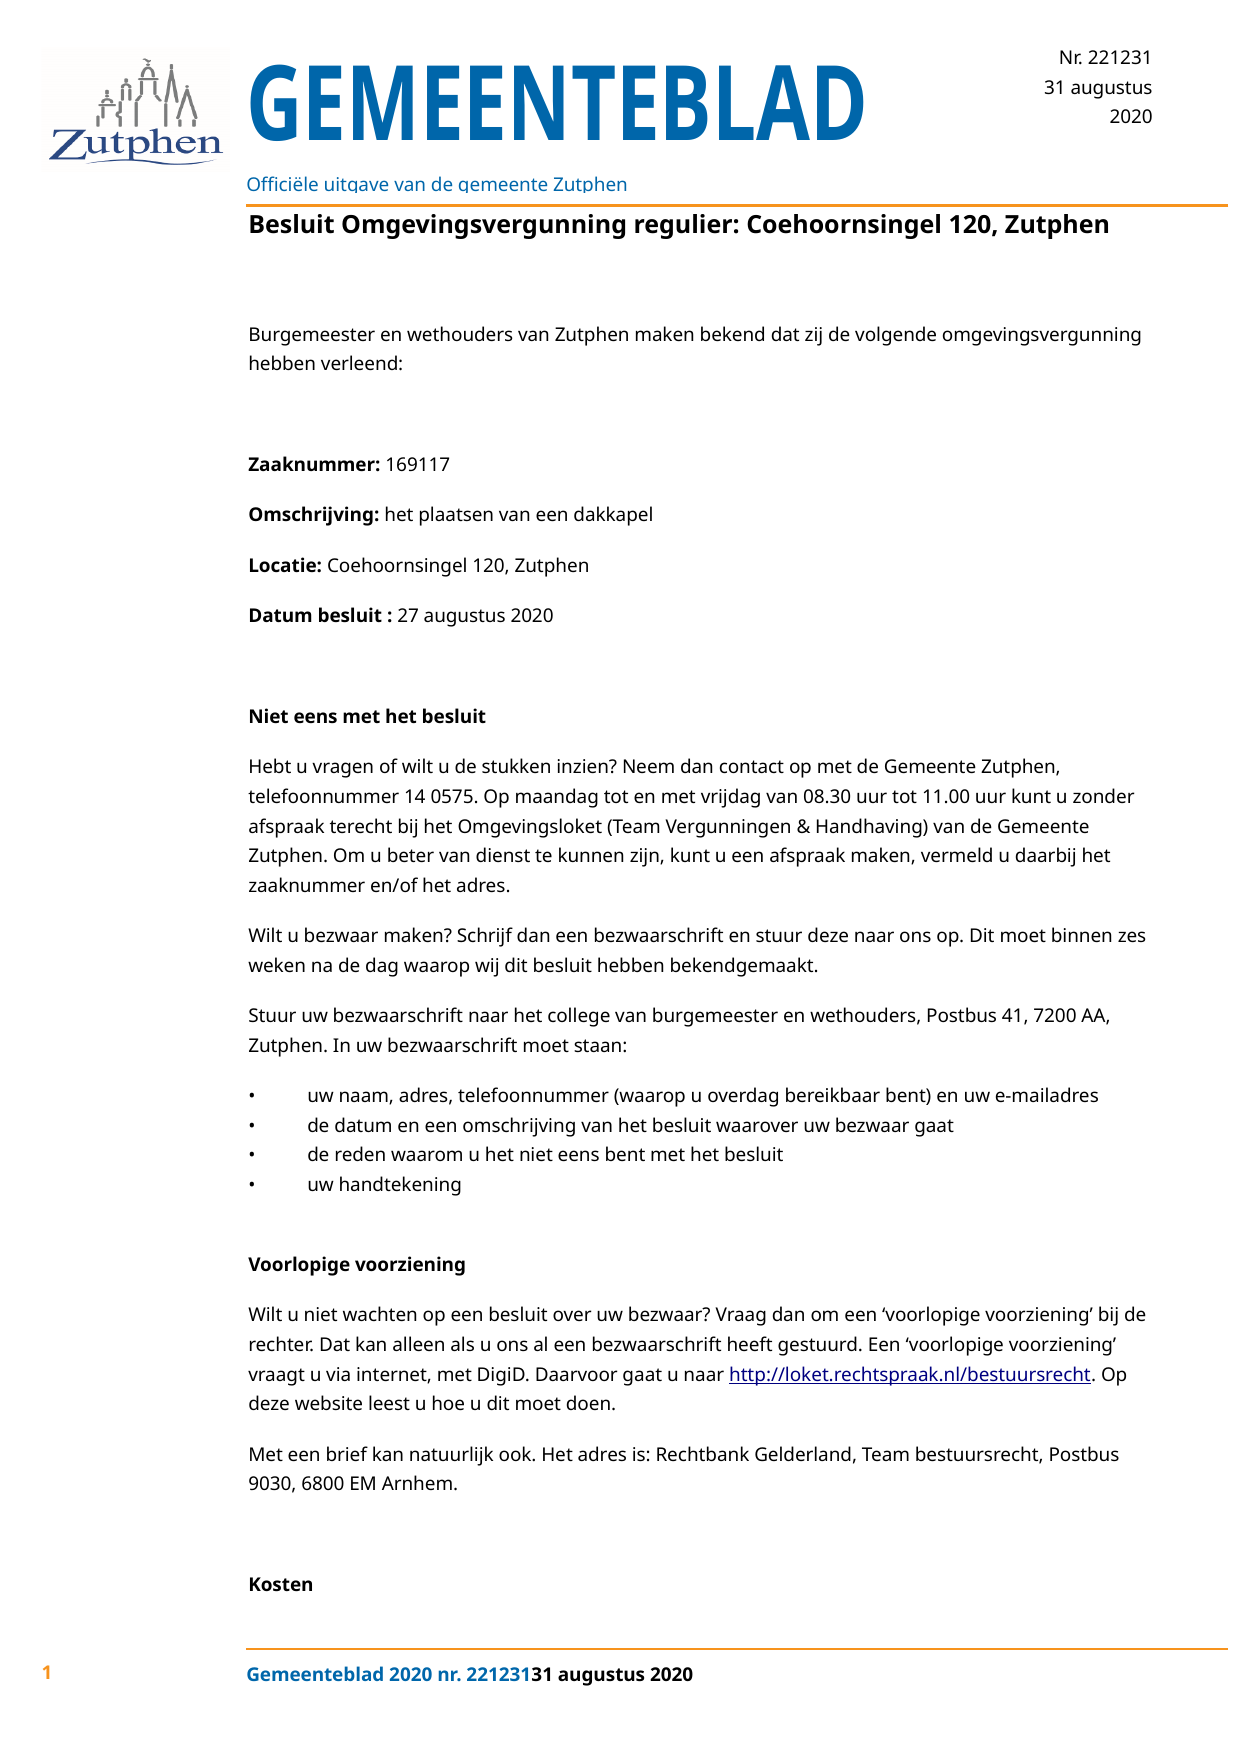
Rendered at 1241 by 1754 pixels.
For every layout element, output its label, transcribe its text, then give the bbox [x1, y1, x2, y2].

text Besluit Omgevingsvergunning regulier: Coehoornsingel 120, Zutphen [248, 207, 1152, 241]
text Locatie: Coehoornsingel 120, Zutphen [248, 552, 1152, 578]
text Niet eens met het besluit [248, 703, 1152, 729]
picture [41, 47, 231, 172]
text Wilt u bezwaar maken? Schrijf dan een bezwaarschrift en stuur deze naar ons op. Dit moet binnen zes weken na de dag waarop wij dit besluit hebben bekendgemaakt. [248, 922, 1152, 978]
text Burgemeester en wethouders van Zutphen maken bekend dat zij de volgende omgevingsvergunning hebben verleend: [248, 321, 1152, 376]
list uw handtekening [248, 1171, 1152, 1197]
text Kosten [248, 1571, 1152, 1597]
text Datum besluit : 27 augustus 2020 [248, 602, 1152, 628]
text Wilt u niet wachten op een besluit over uw bezwaar? Vraag dan om een ‘voorlopige voorziening’ bij de rechter. Dat kan alleen als u ons al een bezwaarschrift heeft gestuurd. Een ‘voorlopige voorziening’ vraagt u via internet, met DigiD. Daarvoor gaat u naar http://loket.rechtspraak.nl/bestuursrecht. Op deze website leest u hoe u dit moet doen. [248, 1302, 1152, 1416]
text Stuur uw bezwaarschrift naar het college van burgemeester en wethouders, Postbus 41, 7200 AA, Zutphen. In uw bezwaarschrift moet staan: [248, 1002, 1152, 1058]
list de datum en een omschrijving van het besluit waarover uw bezwaar gaat [248, 1112, 1152, 1138]
text Hebt u vragen of wilt u de stukken inzien? Neem dan contact op met de Gemeente Zutphen, telefoonnummer 14 0575. Op maandag tot en met vrijdag van 08.30 uur tot 11.00 uur kunt u zonder afspraak terecht bij het Omgevingsloket (Team Vergunningen & Handhaving) van de Gemeente Zutphen. Om u beter van dienst te kunnen zijn, kunt u een afspraak maken, vermeld u daarbij het zaaknummer en/of het adres. [248, 754, 1152, 898]
text Met een brief kan natuurlijk ook. Het adres is: Rechtbank Gelderland, Team bestuursrecht, Postbus 9030, 6800 EM Arnhem. [248, 1441, 1152, 1496]
text Omschrijving: het plaatsen van een dakkapel [248, 502, 1152, 527]
list uw naam, adres, telefoonnummer (waarop u overdag bereikbaar bent) en uw e-mailadres [248, 1082, 1152, 1108]
text Zaaknummer: 169117 [248, 451, 1152, 477]
text Voorlopige voorziening [248, 1251, 1152, 1277]
list de reden waarom u het niet eens bent met het besluit [248, 1142, 1152, 1167]
